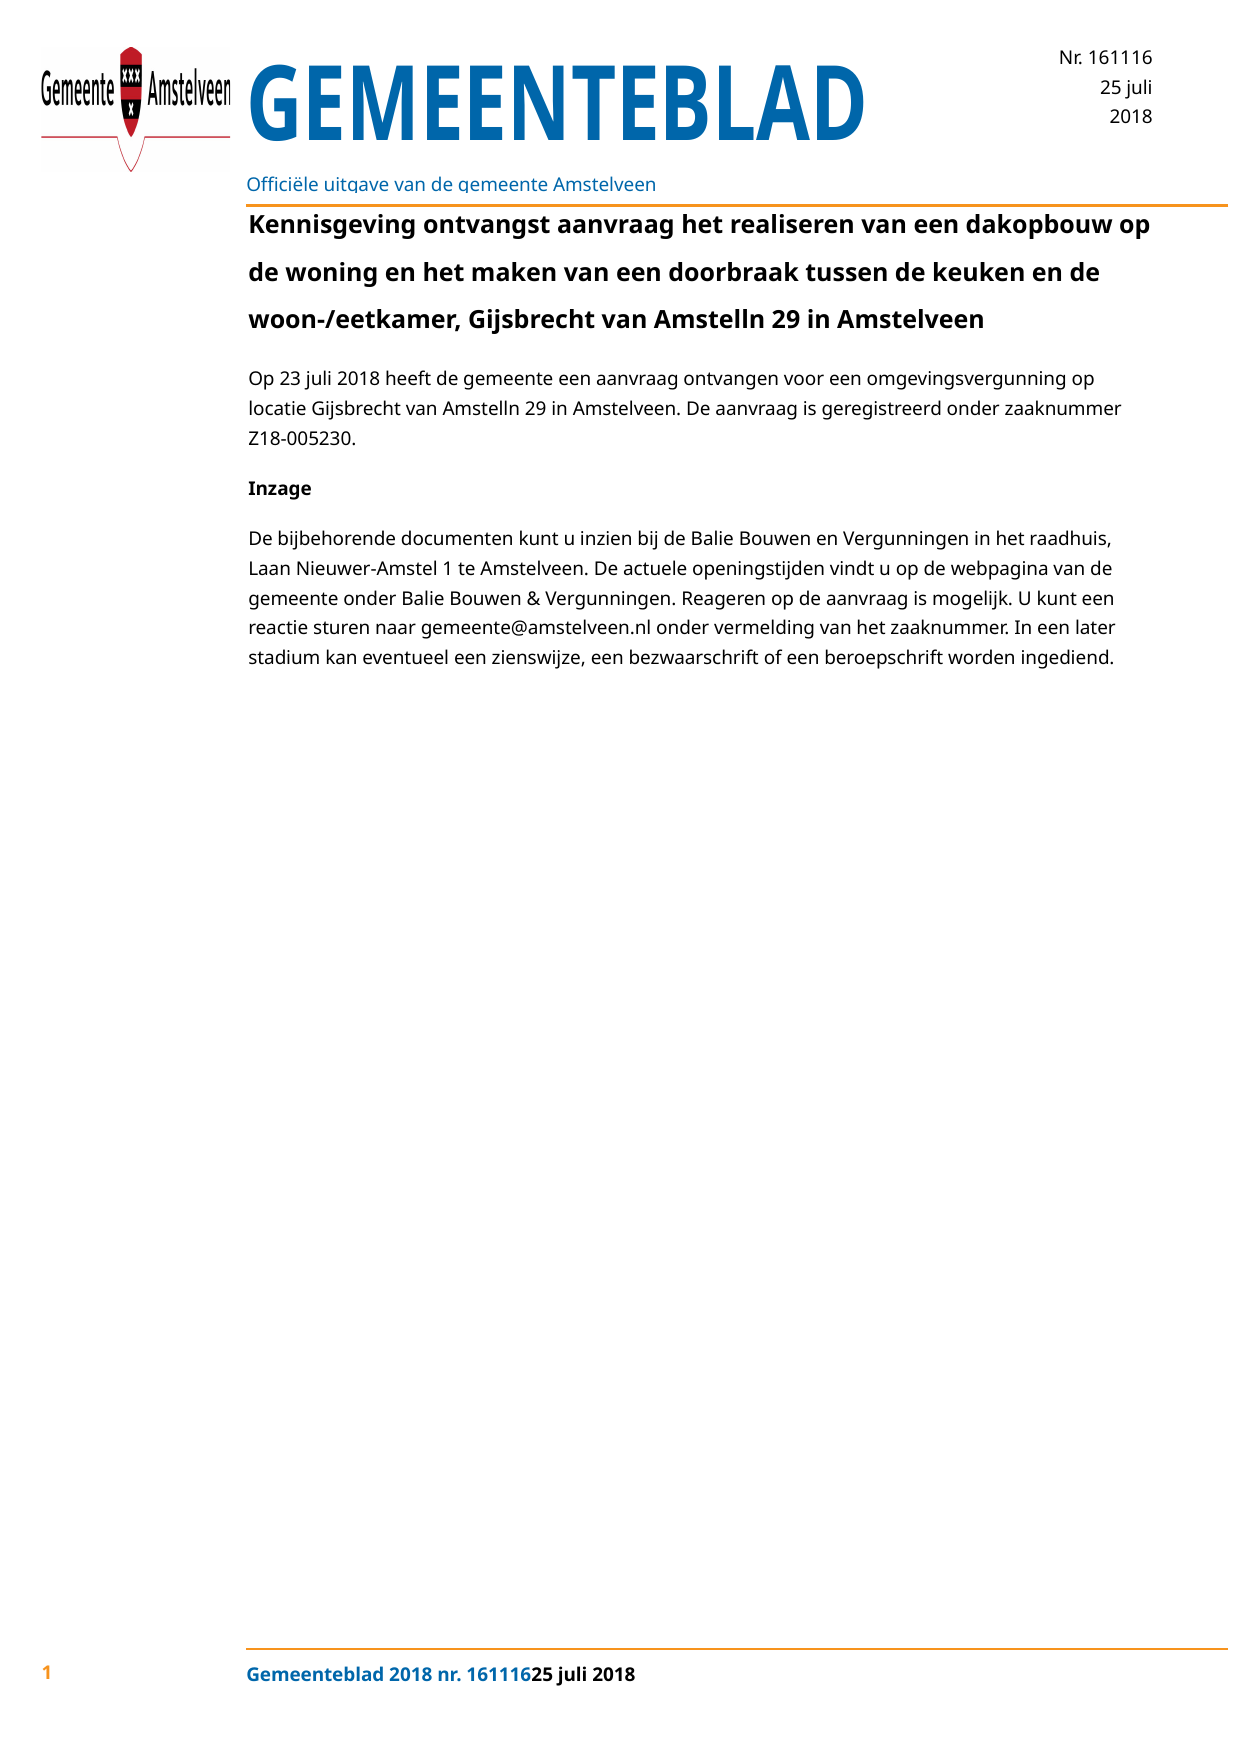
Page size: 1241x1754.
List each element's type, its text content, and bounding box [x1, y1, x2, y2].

text Kennisgeving ontvangst aanvraag het realiseren van een dakopbouw op de woning en het maken van een doorbraak tussen de keuken en de woon-/eetkamer, Gijsbrecht van Amstelln 29 in Amstelveen [248, 207, 1152, 336]
picture [41, 47, 231, 172]
text De bijbehorende documenten kunt u inzien bij de Balie Bouwen en Vergunningen in het raadhuis, Laan Nieuwer-Amstel 1 te Amstelveen. De actuele openingstijden vindt u op de webpagina van de gemeente onder Balie Bouwen & Vergunningen. Reageren op de aanvraag is mogelijk. U kunt een reactie sturen naar gemeente@amstelveen.nl onder vermelding van het zaaknummer. In een later stadium kan eventueel een zienswijze, een bezwaarschrift of een beroepschrift worden ingediend. [248, 526, 1152, 669]
text Op 23 juli 2018 heeft de gemeente een aanvraag ontvangen voor een omgevingsvergunning op locatie Gijsbrecht van Amstelln 29 in Amstelveen. De aanvraag is geregistreerd onder zaaknummer Z18-005230. [248, 366, 1152, 450]
text Inzage [248, 475, 1152, 501]
